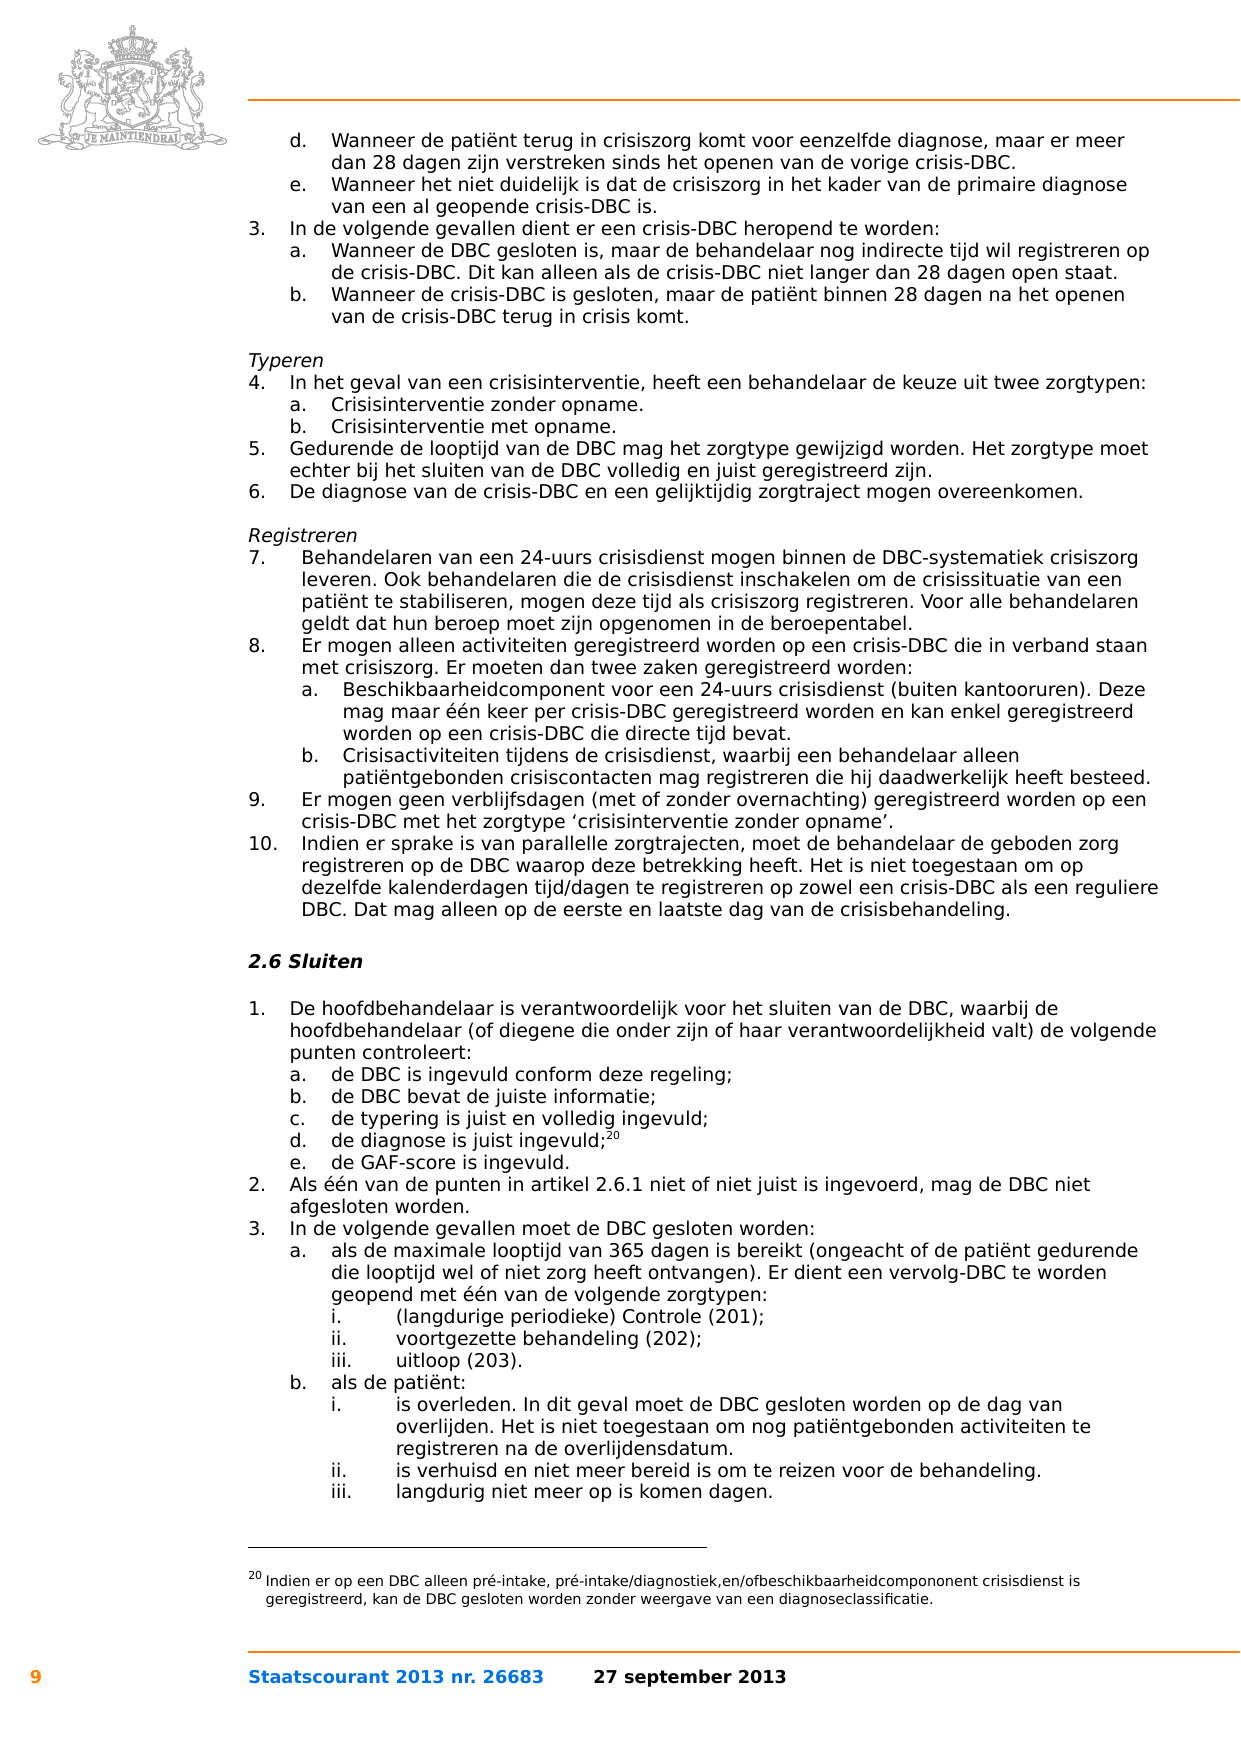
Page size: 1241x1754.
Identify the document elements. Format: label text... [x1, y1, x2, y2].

text i. is overleden. In dit geval moet de DBC gesloten worden op de dag van overlijden. Het is niet toegestaan om nog patiëntgebonden activiteiten te registreren na de overlijdensdatum. [331, 1393, 1163, 1459]
text a. Crisisinterventie zonder opname. [289, 393, 1163, 416]
text a. als de maximale looptijd van 365 dagen is bereikt (ongeacht of de patiënt gedurende die looptijd wel of niet zorg heeft ontvangen). Er dient een vervolg-DBC te worden geopend met één van de volgende zorgtypen: [289, 1240, 1163, 1306]
picture [38, 25, 227, 150]
text b. als de patiënt: [289, 1372, 1163, 1393]
text 5. Gedurende de looptijd van de DBC mag het zorgtype gewijzigd worden. Het zorgtype moet echter bij het sluiten van de DBC volledig en juist geregistreerd zijn. [248, 437, 1163, 481]
text b. Crisisinterventie met opname. [289, 416, 1163, 437]
text 6. De diagnose van de crisis-DBC en een gelijktijdig zorgtraject mogen overeenkomen. [248, 481, 1163, 503]
text a. Wanneer de DBC gesloten is, maar de behandelaar nog indirecte tijd wil registreren op de crisis-DBC. Dit kan alleen als de crisis-DBC niet langer dan 28 dagen open staat. [289, 240, 1163, 284]
text 1. De hoofdbehandelaar is verantwoordelijk voor het sluiten van de DBC, waarbij de hoofdbehandelaar (of diegene die onder zijn of haar verantwoordelijkheid valt) de volgende punten controleert: [248, 998, 1163, 1064]
text 8. Er mogen alleen activiteiten geregistreerd worden op een crisis-DBC die in verband staan met crisiszorg. Er moeten dan twee zaken geregistreerd worden: [248, 635, 1163, 679]
text b. Wanneer de crisis-DBC is gesloten, maar de patiënt binnen 28 dagen na het openen van de crisis-DBC terug in crisis komt. [289, 284, 1163, 328]
text b. Crisisactiviteiten tijdens de crisisdienst, waarbij een behandelaar alleen patiëntgebonden crisiscontacten mag registreren die hij daadwerkelijk heeft besteed. [301, 745, 1163, 789]
text d. Wanneer de patiënt terug in crisiszorg komt voor eenzelfde diagnose, maar er meer dan 28 dagen zijn verstreken sinds het openen van de vorige crisis-DBC. [289, 130, 1163, 174]
text i. (langdurige periodieke) Controle (201); [331, 1306, 1163, 1328]
text 9. Er mogen geen verblijfsdagen (met of zonder overnachting) geregistreerd worden op een crisis-DBC met het zorgtype ‘crisisinterventie zonder opname’. [248, 789, 1163, 833]
text ii. is verhuisd en niet meer bereid is om te reizen voor de behandeling. [331, 1459, 1163, 1481]
text 3. In de volgende gevallen moet de DBC gesloten worden: [248, 1218, 1163, 1240]
subtitle Typeren [248, 349, 1163, 372]
text ii. voortgezette behandeling (202); [331, 1328, 1163, 1349]
text iii. langdurig niet meer op is komen dagen. [331, 1481, 1163, 1503]
text a. de DBC is ingevuld conform deze regeling; [289, 1064, 1163, 1086]
text d. de diagnose is juist ingevuld; [289, 1130, 1163, 1152]
text Indien er op een DBC alleen pré-intake, pré-intake/diagnostiek,en/ofbeschikbaarheidcompononent crisisdienst is geregistreerd, kan de DBC gesloten worden zonder weergave van een diagnoseclassificatie. [248, 1569, 1163, 1608]
text iii. uitloop (203). [331, 1349, 1163, 1372]
subtitle Registreren [248, 525, 1163, 547]
text 4. In het geval van een crisisinterventie, heeft een behandelaar de keuze uit twee zorgtypen: [248, 372, 1163, 393]
text 2. Als één van de punten in artikel 2.6.1 niet of niet juist is ingevoerd, mag de DBC niet afgesloten worden. [248, 1174, 1163, 1218]
text a. Beschikbaarheidcomponent voor een 24-uurs crisisdienst (buiten kantooruren). Deze mag maar één keer per crisis-DBC geregistreerd worden en kan enkel geregistreerd worden op een crisis-DBC die directe tijd bevat. [301, 679, 1163, 745]
text 7. Behandelaren van een 24-uurs crisisdienst mogen binnen de DBC-systematiek crisiszorg leveren. Ook behandelaren die de crisisdienst inschakelen om de crisissituatie van een patiënt te stabiliseren, mogen deze tijd als crisiszorg registreren. Voor alle behandelaren geldt dat hun beroep moet zijn opgenomen in de beroepentabel. [248, 547, 1163, 635]
text b. de DBC bevat de juiste informatie; [289, 1086, 1163, 1108]
text e. Wanneer het niet duidelijk is dat de crisiszorg in het kader van de primaire diagnose van een al geopende crisis-DBC is. [289, 174, 1163, 218]
text 3. In de volgende gevallen dient er een crisis-DBC heropend te worden: [248, 218, 1163, 240]
text e. de GAF-score is ingevuld. [289, 1152, 1163, 1174]
text c. de typering is juist en volledig ingevuld; [289, 1108, 1163, 1130]
subtitle 2.6 Sluiten [248, 951, 1163, 973]
text 10. Indien er sprake is van parallelle zorgtrajecten, moet de behandelaar de geboden zorg registreren op de DBC waarop deze betrekking heeft. Het is niet toegestaan om op dezelfde kalenderdagen tijd/dagen te registreren op zowel een crisis-DBC als een reguliere DBC. Dat mag alleen op de eerste en laatste dag van de crisisbehandeling. [248, 833, 1163, 921]
